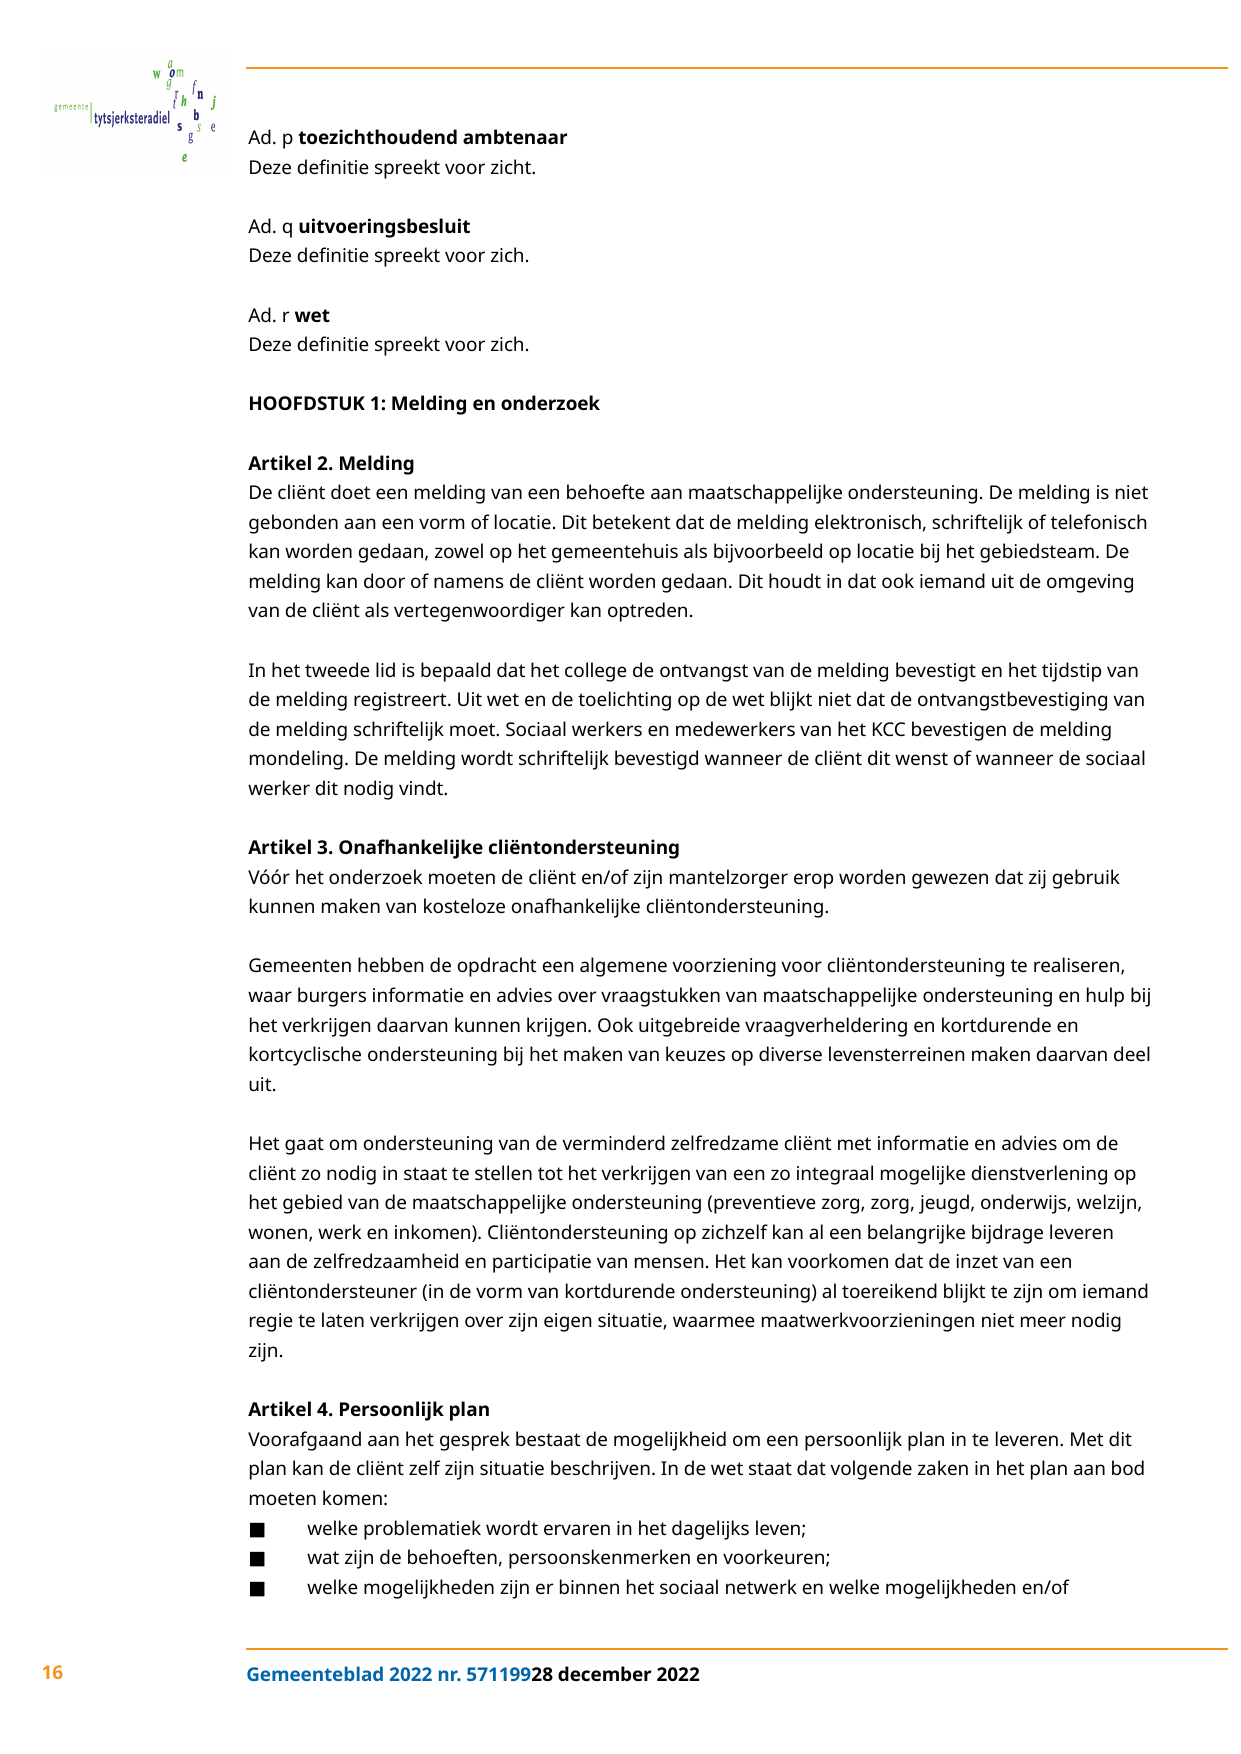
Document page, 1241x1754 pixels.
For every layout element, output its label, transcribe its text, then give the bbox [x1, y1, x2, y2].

text Ad. r wet [248, 302, 1152, 328]
text Deze definitie spreekt voor zicht. [248, 154, 1152, 180]
text Voorafgaand aan het gesprek bestaat de mogelijkheid om een persoonlijk plan in te leveren. Met dit plan kan de cliënt zelf zijn situatie beschrijven. In de wet staat dat volgende zaken in het plan aan bod moeten komen: [248, 1426, 1152, 1511]
text Ad. p toezichthoudend ambtenaar [248, 124, 1152, 150]
list wat zijn de behoeften, persoonskenmerken en voorkeuren; [248, 1544, 1152, 1570]
text Artikel 4. Persoonlijk plan [248, 1396, 1152, 1422]
text Gemeenten hebben de opdracht een algemene voorziening voor cliëntondersteuning te realiseren, waar burgers informatie en advies over vraagstukken van maatschappelijke ondersteuning en hulp bij het verkrijgen daarvan kunnen krijgen. Ook uitgebreide vraagverheldering en kortdurende en kortcyclische ondersteuning bij het maken van keuzes op diverse levensterreinen maken daarvan deel uit. [248, 953, 1152, 1097]
list welke mogelijkheden zijn er binnen het sociaal netwerk en welke mogelijkheden en/of [248, 1574, 1152, 1600]
text Vóór het onderzoek moeten de cliënt en/of zijn mantelzorger erop worden gewezen dat zij gebruik kunnen maken van kosteloze onafhankelijke cliëntondersteuning. [248, 864, 1152, 919]
text Deze definitie spreekt voor zich. [248, 243, 1152, 268]
text HOOFDSTUK 1: Melding en onderzoek [248, 391, 1152, 416]
list welke problematiek wordt ervaren in het dagelijks leven; [248, 1515, 1152, 1541]
text In het tweede lid is bepaald dat het college de ontvangst van de melding bevestigt en het tijdstip van de melding registreert. Uit wet en de toelichting op de wet blijkt niet dat de ontvangstbevestiging van de melding schriftelijk moet. Sociaal werkers en medewerkers van het KCC bevestigen de melding mondeling. De melding wordt schriftelijk bevestigd wanneer de cliënt dit wenst of wanneer de sociaal werker dit nodig vindt. [248, 657, 1152, 801]
picture [41, 47, 231, 172]
text Artikel 3. Onafhankelijke cliëntondersteuning [248, 834, 1152, 860]
text Ad. q uitvoeringsbesluit [248, 213, 1152, 239]
text Deze definitie spreekt voor zich. [248, 331, 1152, 357]
text Het gaat om ondersteuning van de verminderd zelfredzame cliënt met informatie en advies om de cliënt zo nodig in staat te stellen tot het verkrijgen van een zo integraal mogelijke dienstverlening op het gebied van de maatschappelijke ondersteuning (preventieve zorg, zorg, jeugd, onderwijs, welzijn, wonen, werk en inkomen). Cliëntondersteuning op zichzelf kan al een belangrijke bijdrage leveren aan de zelfredzaamheid en participatie van mensen. Het kan voorkomen dat de inzet van een cliëntondersteuner (in de vorm van kortdurende ondersteuning) al toereikend blijkt te zijn om iemand regie te laten verkrijgen over zijn eigen situatie, waarmee maatwerkvoorzieningen niet meer nodig zijn. [248, 1130, 1152, 1363]
text De cliënt doet een melding van een behoefte aan maatschappelijke ondersteuning. De melding is niet gebonden aan een vorm of locatie. Dit betekent dat de melding elektronisch, schriftelijk of telefonisch kan worden gedaan, zowel op het gemeentehuis als bijvoorbeeld op locatie bij het gebiedsteam. De melding kan door of namens de cliënt worden gedaan. Dit houdt in dat ook iemand uit de omgeving van de cliënt als vertegenwoordiger kan optreden. [248, 479, 1152, 623]
text Artikel 2. Melding [248, 450, 1152, 476]
